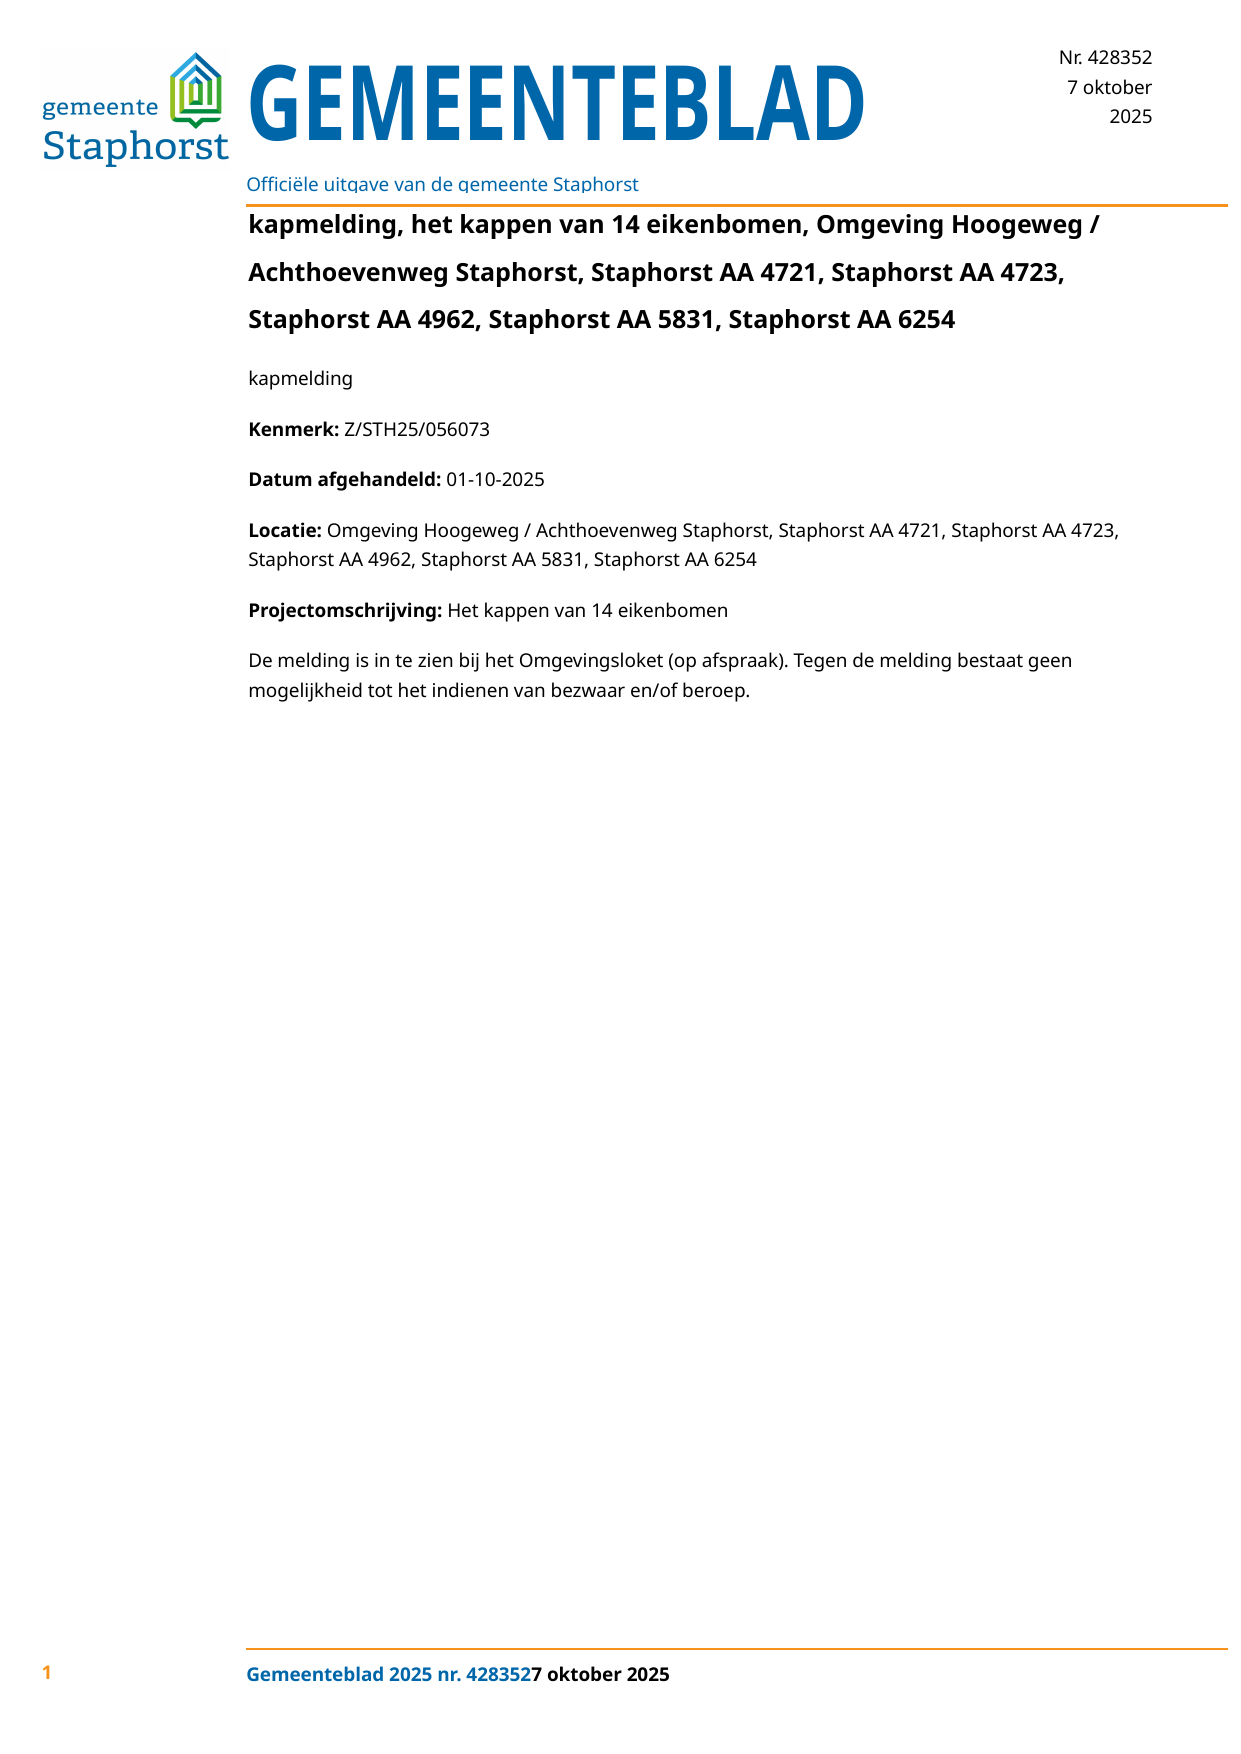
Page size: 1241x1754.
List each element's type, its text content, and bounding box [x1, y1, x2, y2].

text Locatie: Omgeving Hoogeweg / Achthoevenweg Staphorst, Staphorst AA 4721, Staphorst AA 4723, Staphorst AA 4962, Staphorst AA 5831, Staphorst AA 6254 [248, 517, 1152, 572]
text Datum afgehandeld: 01-10-2025 [248, 466, 1152, 492]
text Projectomschrijving: Het kappen van 14 eikenbomen [248, 597, 1152, 622]
text kapmelding [248, 366, 1152, 391]
text Kenmerk: Z/STH25/056073 [248, 416, 1152, 442]
picture [41, 47, 231, 172]
text kapmelding, het kappen van 14 eikenbomen, Omgeving Hoogeweg / Achthoevenweg Staphorst, Staphorst AA 4721, Staphorst AA 4723, Staphorst AA 4962, Staphorst AA 5831, Staphorst AA 6254 [248, 207, 1152, 336]
text De melding is in te zien bij het Omgevingsloket (op afspraak). Tegen de melding bestaat geen mogelijkheid tot het indienen van bezwaar en/of beroep. [248, 647, 1152, 702]
